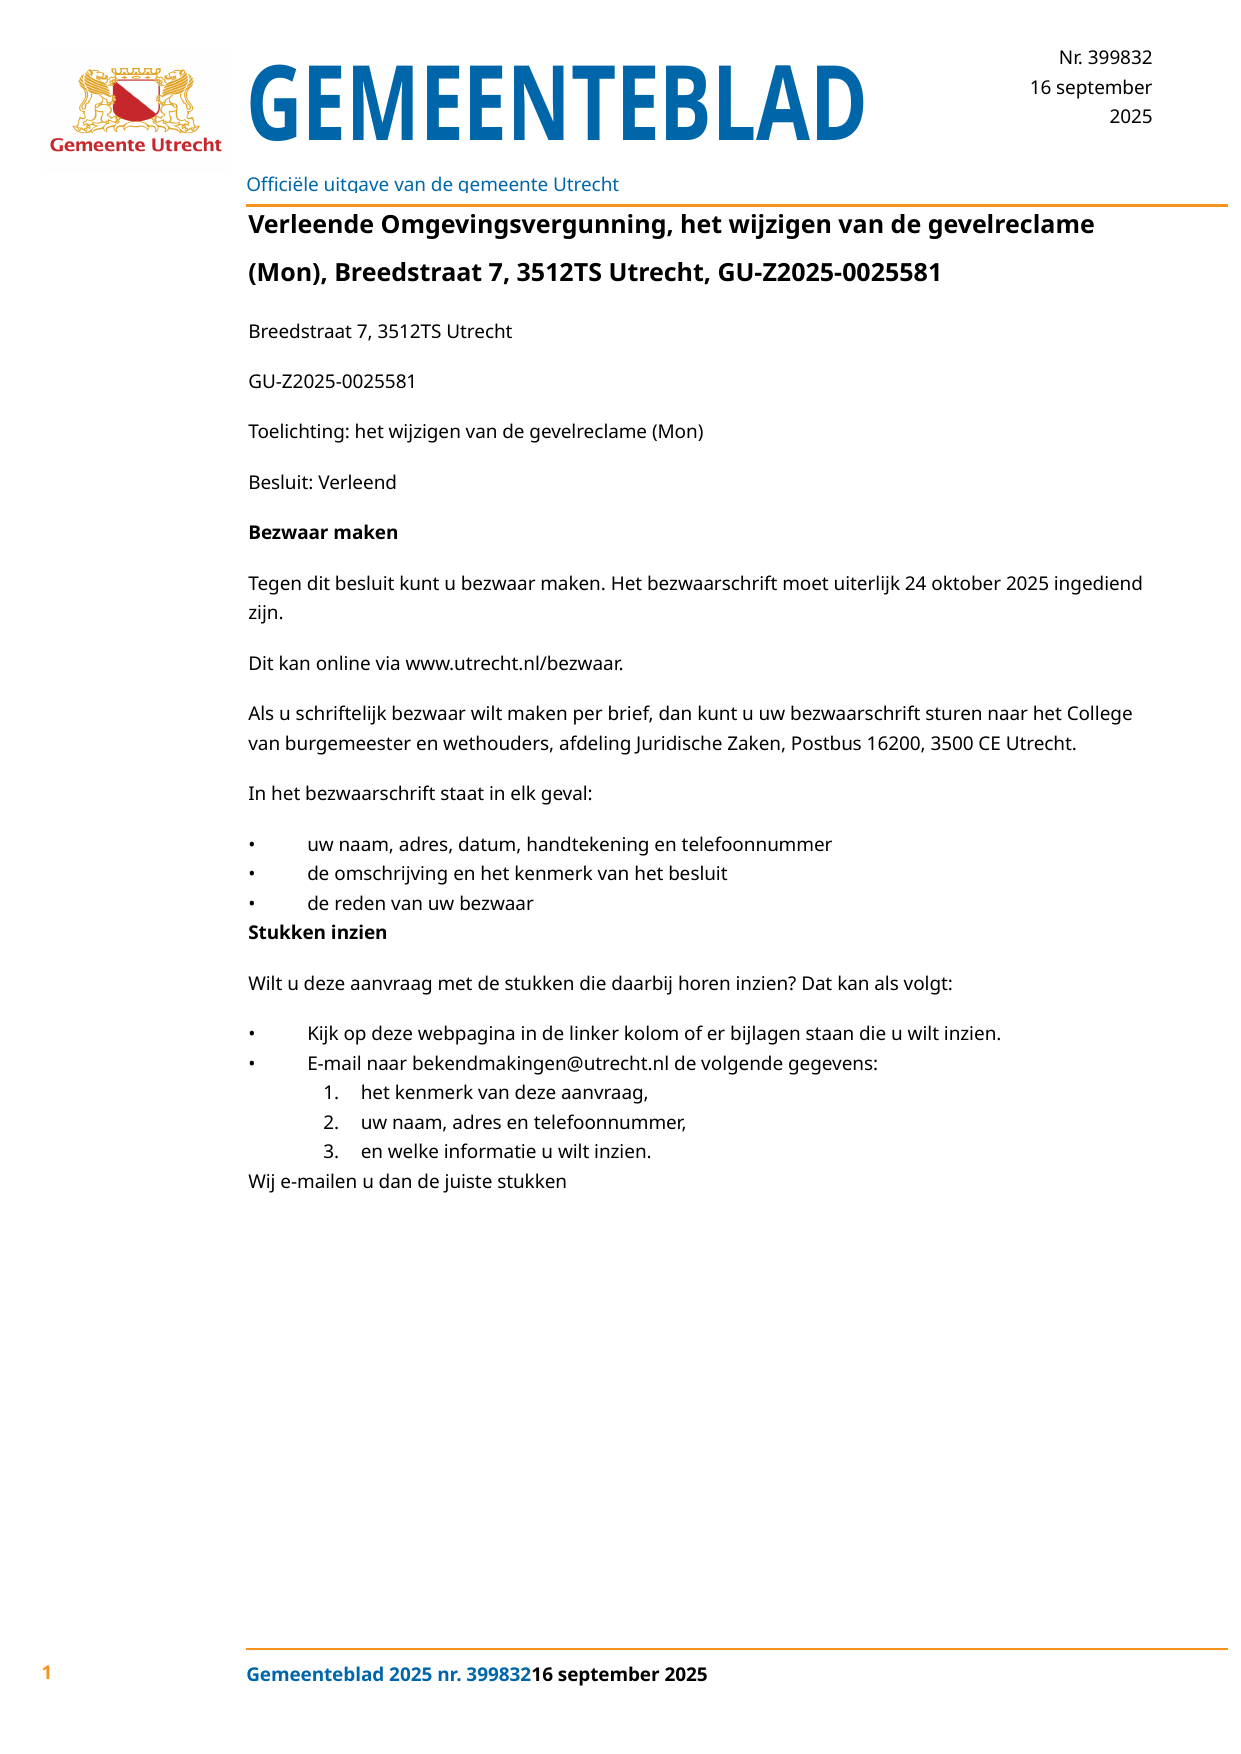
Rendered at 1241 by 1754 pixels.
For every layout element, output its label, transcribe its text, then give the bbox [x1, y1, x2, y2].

list uw naam, adres en telefoonnummer, [323, 1109, 1152, 1135]
text GU-Z2025-0025581 [248, 368, 1152, 394]
list Kijk op deze webpagina in de linker kolom of er bijlagen staan die u wilt inzien. [248, 1020, 1152, 1046]
list en welke informatie u wilt inzien. [323, 1139, 1152, 1164]
list E-mail naar bekendmakingen@utrecht.nl de volgende gegevens: [248, 1050, 1152, 1076]
list de omschrijving en het kenmerk van het besluit [248, 860, 1152, 886]
text Als u schriftelijk bezwaar wilt maken per brief, dan kunt u uw bezwaarschrift sturen naar het College van burgemeester en wethouders, afdeling Juridische Zaken, Postbus 16200, 3500 CE Utrecht. [248, 700, 1152, 756]
text Dit kan online via www.utrecht.nl/bezwaar. [248, 650, 1152, 676]
text In het bezwaarschrift staat in elk geval: [248, 780, 1152, 806]
picture [41, 47, 231, 172]
list uw naam, adres, datum, handtekening en telefoonnummer [248, 831, 1152, 857]
list de reden van uw bezwaar [248, 890, 1152, 916]
text Verleende Omgevingsvergunning, het wijzigen van de gevelreclame (Mon), Breedstraat 7, 3512TS Utrecht, GU-Z2025-0025581 [248, 207, 1152, 288]
text Wilt u deze aanvraag met de stukken die daarbij horen inzien? Dat kan als volgt: [248, 970, 1152, 996]
text Wij e-mailen u dan de juiste stukken [248, 1168, 1152, 1194]
text Breedstraat 7, 3512TS Utrecht [248, 318, 1152, 344]
text Tegen dit besluit kunt u bezwaar maken. Het bezwaarschrift moet uiterlijk 24 oktober 2025 ingediend zijn. [248, 570, 1152, 625]
text Besluit: Verleend [248, 469, 1152, 495]
text Bezwaar maken [248, 519, 1152, 545]
list het kenmerk van deze aanvraag, [323, 1079, 1152, 1105]
text Stukken inzien [248, 919, 1152, 945]
text Toelichting: het wijzigen van de gevelreclame (Mon) [248, 419, 1152, 444]
